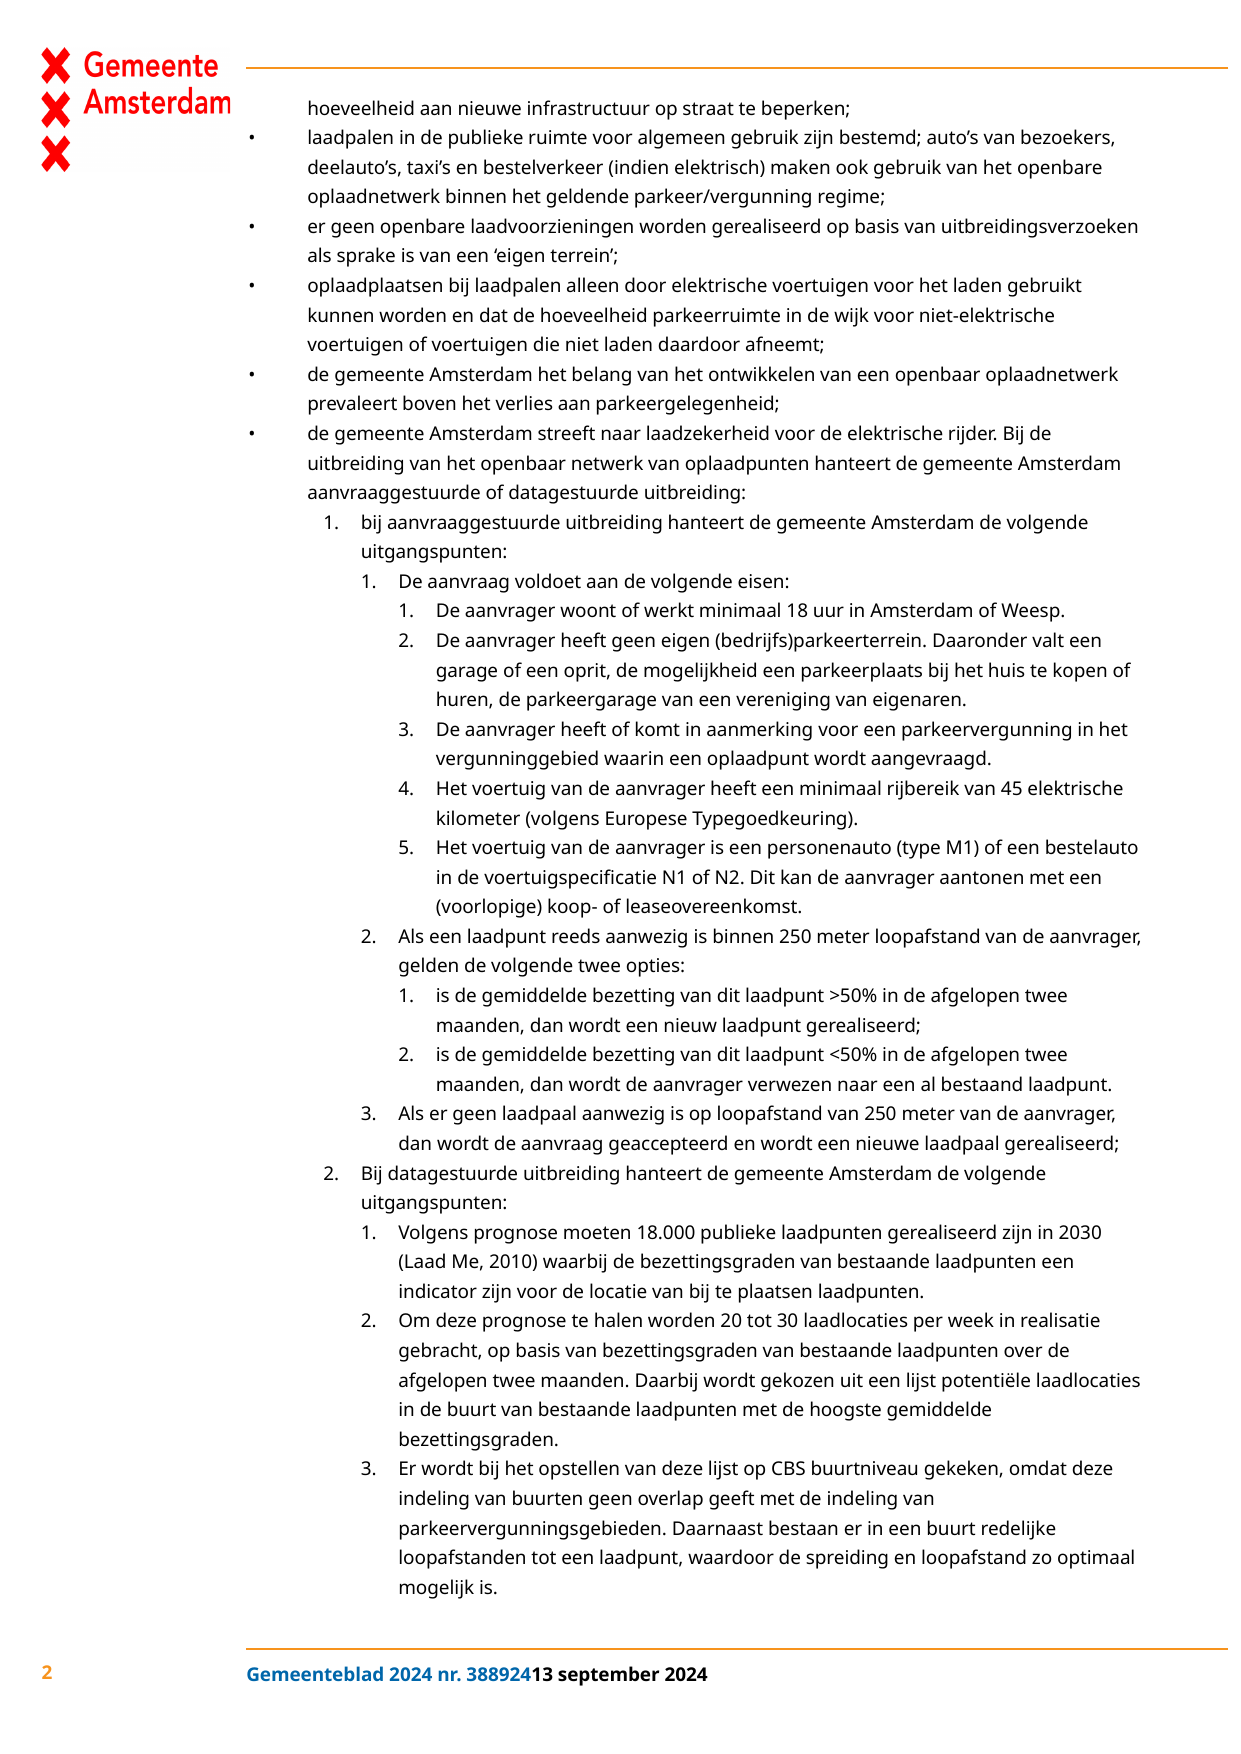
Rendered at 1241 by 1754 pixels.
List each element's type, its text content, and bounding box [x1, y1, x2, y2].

list hoeveelheid aan nieuwe infrastructuur op straat te beperken; [248, 95, 1152, 121]
list Volgens prognose moeten 18.000 publieke laadpunten gerealiseerd zijn in 2030 (Laad Me, 2010) waarbij de bezettingsgraden van bestaande laadpunten een indicator zijn voor de locatie van bij te plaatsen laadpunten. [361, 1219, 1152, 1304]
list Als er geen laadpaal aanwezig is op loopafstand van 250 meter van de aanvrager, dan wordt de aanvraag geaccepteerd en wordt een nieuwe laadpaal gerealiseerd; [361, 1101, 1152, 1156]
list laadpalen in de publieke ruimte voor algemeen gebruik zijn bestemd; auto’s van bezoekers, deelauto’s, taxi’s en bestelverkeer (indien elektrisch) maken ook gebruik van het openbare oplaadnetwerk binnen het geldende parkeer/vergunning regime; [248, 124, 1152, 209]
list is de gemiddelde bezetting van dit laadpunt <50% in de afgelopen twee maanden, dan wordt de aanvrager verwezen naar een al bestaand laadpunt. [398, 1041, 1152, 1097]
list De aanvrager woont of werkt minimaal 18 uur in Amsterdam of Weesp. [398, 598, 1152, 623]
list Er wordt bij het opstellen van deze lijst op CBS buurtniveau gekeken, omdat deze indeling van buurten geen overlap geeft met de indeling van parkeervergunningsgebieden. Daarnaast bestaan er in een buurt redelijke loopafstanden tot een laadpunt, waardoor de spreiding en loopafstand zo optimaal mogelijk is. [361, 1456, 1152, 1600]
list bij aanvraaggestuurde uitbreiding hanteert de gemeente Amsterdam de volgende uitgangspunten: [323, 509, 1152, 564]
list er geen openbare laadvoorzieningen worden gerealiseerd op basis van uitbreidingsverzoeken als sprake is van een ‘eigen terrein’; [248, 213, 1152, 268]
list Het voertuig van de aanvrager is een personenauto (type M1) of een bestelauto in de voertuigspecificatie N1 of N2. Dit kan de aanvrager aantonen met een (voorlopige) koop- of leaseovereenkomst. [398, 834, 1152, 919]
list de gemeente Amsterdam streeft naar laadzekerheid voor de elektrische rijder. Bij de uitbreiding van het openbaar netwerk van oplaadpunten hanteert de gemeente Amsterdam aanvraaggestuurde of datagestuurde uitbreiding: [248, 420, 1152, 505]
list De aanvraag voldoet aan de volgende eisen: [361, 568, 1152, 594]
list de gemeente Amsterdam het belang van het ontwikkelen van een openbaar oplaadnetwerk prevaleert boven het verlies aan parkeergelegenheid; [248, 361, 1152, 416]
list is de gemiddelde bezetting van dit laadpunt >50% in de afgelopen twee maanden, dan wordt een nieuw laadpunt gerealiseerd; [398, 982, 1152, 1038]
list Het voertuig van de aanvrager heeft een minimaal rijbereik van 45 elektrische kilometer (volgens Europese Typegoedkeuring). [398, 775, 1152, 831]
list oplaadplaatsen bij laadpalen alleen door elektrische voertuigen voor het laden gebruikt kunnen worden en dat de hoeveelheid parkeerruimte in de wijk voor niet-elektrische voertuigen of voertuigen die niet laden daardoor afneemt; [248, 272, 1152, 357]
list Bij datagestuurde uitbreiding hanteert de gemeente Amsterdam de volgende uitgangspunten: [323, 1160, 1152, 1215]
list Als een laadpunt reeds aanwezig is binnen 250 meter loopafstand van de aanvrager, gelden de volgende twee opties: [361, 923, 1152, 978]
list De aanvrager heeft of komt in aanmerking voor een parkeervergunning in het vergunninggebied waarin een oplaadpunt wordt aangevraagd. [398, 716, 1152, 771]
picture [41, 47, 231, 172]
list De aanvrager heeft geen eigen (bedrijfs)parkeerterrein. Daaronder valt een garage of een oprit, de mogelijkheid een parkeerplaats bij het huis te kopen of huren, de parkeergarage van een vereniging van eigenaren. [398, 627, 1152, 712]
list Om deze prognose te halen worden 20 tot 30 laadlocaties per week in realisatie gebracht, op basis van bezettingsgraden van bestaande laadpunten over de afgelopen twee maanden. Daarbij wordt gekozen uit een lijst potentiële laadlocaties in de buurt van bestaande laadpunten met de hoogste gemiddelde bezettingsgraden. [361, 1308, 1152, 1452]
